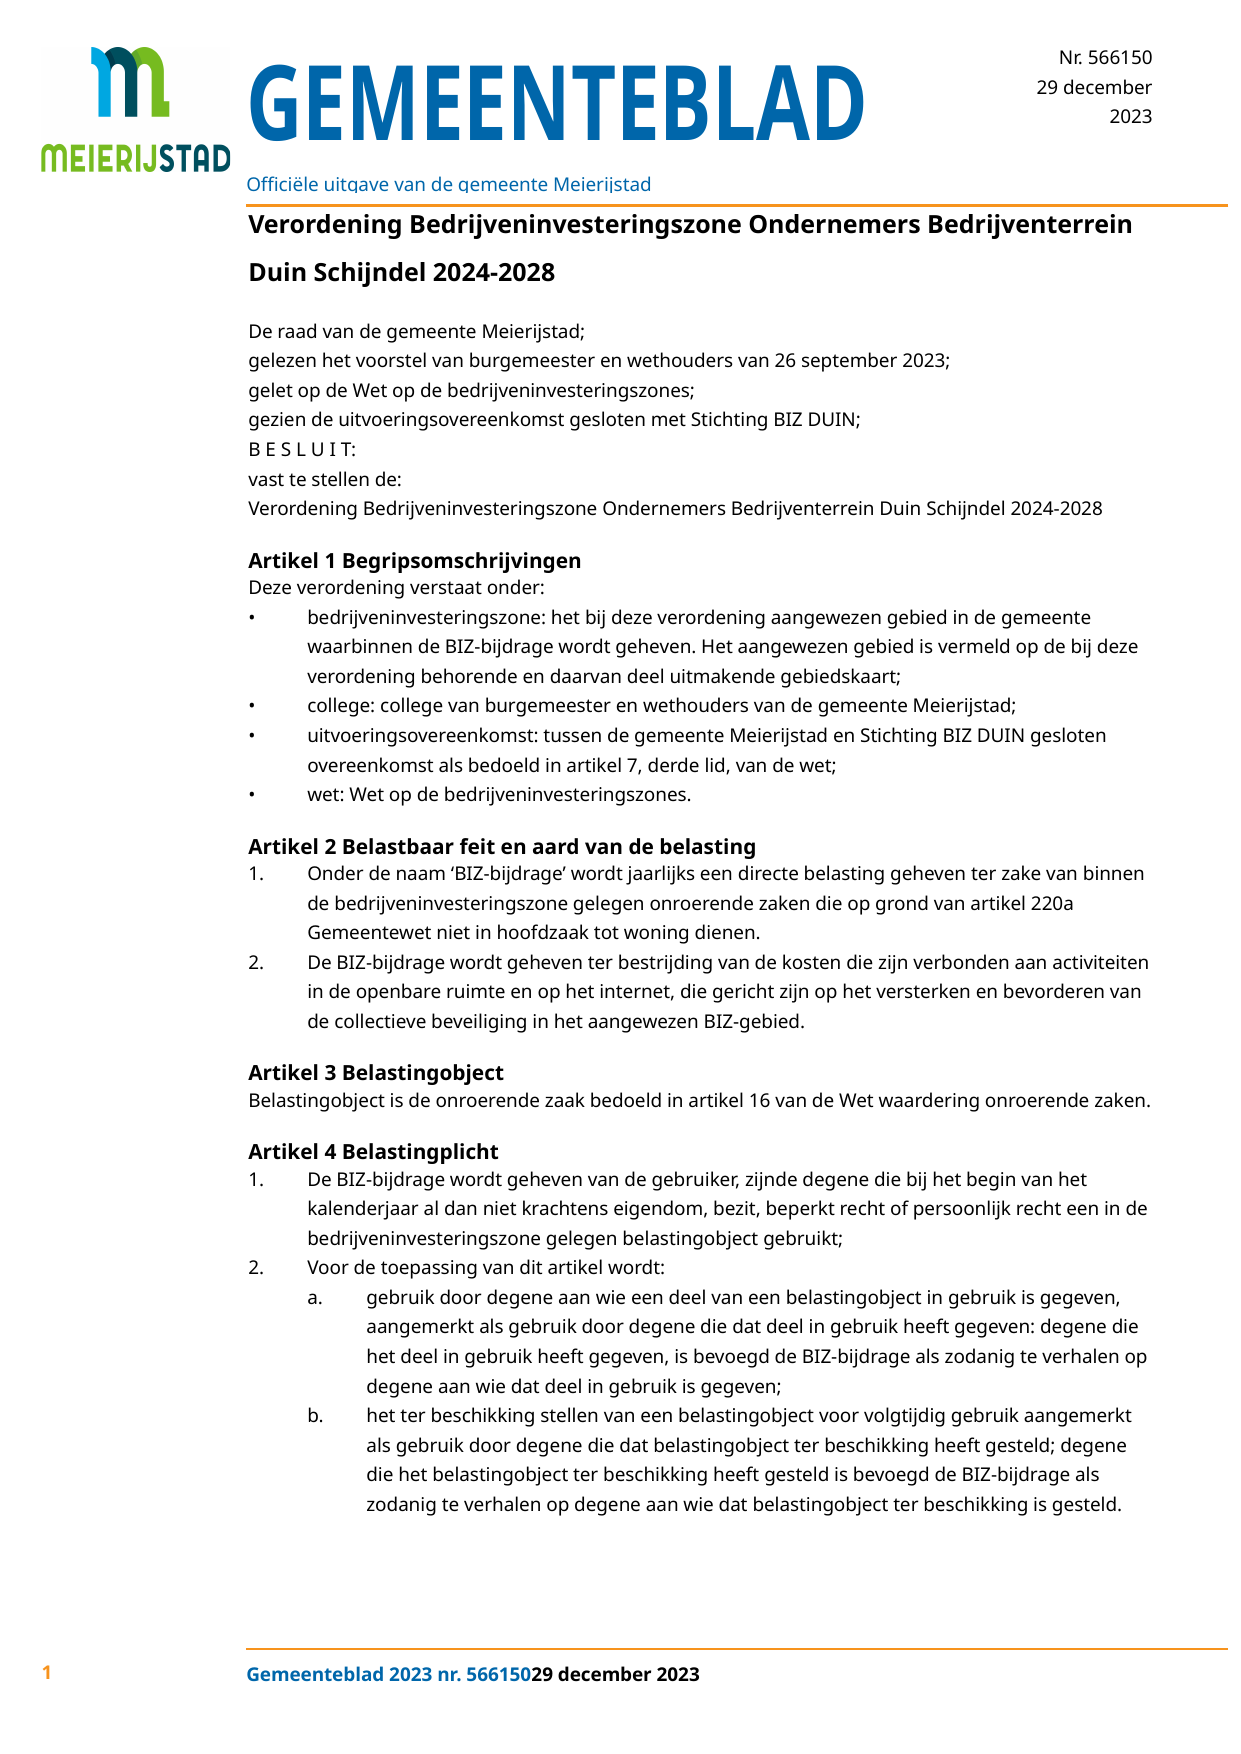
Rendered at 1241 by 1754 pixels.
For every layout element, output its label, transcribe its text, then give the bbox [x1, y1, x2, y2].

list Onder de naam ‘BIZ-bijdrage’ wordt jaarlijks een directe belasting geheven ter zake van binnen de bedrijveninvesteringszone gelegen onroerende zaken die op grond van artikel 220a Gemeentewet niet in hoofdzaak tot woning dienen. [248, 860, 1152, 945]
text Verordening Bedrijveninvesteringszone Ondernemers Bedrijventerrein Duin Schijndel 2024-2028 [248, 207, 1152, 288]
list Voor de toepassing van dit artikel wordt: [248, 1254, 1152, 1280]
list het ter beschikking stellen van een belastingobject voor volgtijdig gebruik aangemerkt als gebruik door degene die dat belastingobject ter beschikking heeft gesteld; degene die het belastingobject ter beschikking heeft gesteld is bevoegd de BIZ-bijdrage als zodanig te verhalen op degene aan wie dat belastingobject ter beschikking is gesteld. [307, 1402, 1152, 1517]
text Verordening Bedrijveninvesteringszone Ondernemers Bedrijventerrein Duin Schijndel 2024-2028 [248, 495, 1152, 521]
text gelezen het voorstel van burgemeester en wethouders van 26 september 2023; [248, 347, 1152, 373]
list De BIZ-bijdrage wordt geheven van de gebruiker, zijnde degene die bij het begin van het kalenderjaar al dan niet krachtens eigendom, bezit, beperkt recht of persoonlijk recht een in de bedrijveninvesteringszone gelegen belastingobject gebruikt; [248, 1166, 1152, 1251]
text Belastingobject is de onroerende zaak bedoeld in artikel 16 van de Wet waardering onroerende zaken. [248, 1087, 1152, 1113]
list gebruik door degene aan wie een deel van een belastingobject in gebruik is gegeven, aangemerkt als gebruik door degene die dat deel in gebruik heeft gegeven: degene die het deel in gebruik heeft gegeven, is bevoegd de BIZ-bijdrage als zodanig te verhalen op degene aan wie dat deel in gebruik is gegeven; [307, 1284, 1152, 1399]
text Artikel 2 Belastbaar feit en aard van de belasting [248, 832, 1152, 860]
list De BIZ-bijdrage wordt geheven ter bestrijding van de kosten die zijn verbonden aan activiteiten in de openbare ruimte en op het internet, die gericht zijn op het versterken en bevorderen van de collectieve beveiliging in het aangewezen BIZ-gebied. [248, 949, 1152, 1034]
list uitvoeringsovereenkomst: tussen de gemeente Meierijstad en Stichting BIZ DUIN gesloten overeenkomst als bedoeld in artikel 7, derde lid, van de wet; [248, 722, 1152, 777]
text Artikel 1 Begripsomschrijvingen [248, 546, 1152, 574]
text vast te stellen de: [248, 466, 1152, 492]
text De raad van de gemeente Meierijstad; [248, 318, 1152, 344]
list bedrijveninvesteringszone: het bij deze verordening aangewezen gebied in de gemeente waarbinnen de BIZ-bijdrage wordt geheven. Het aangewezen gebied is vermeld op de bij deze verordening behorende en daarvan deel uitmakende gebiedskaart; [248, 604, 1152, 689]
text Artikel 3 Belastingobject [248, 1058, 1152, 1087]
text gezien de uitvoeringsovereenkomst gesloten met Stichting BIZ DUIN; [248, 407, 1152, 432]
text Artikel 4 Belastingplicht [248, 1137, 1152, 1166]
text gelet op de Wet op de bedrijveninvesteringszones; [248, 377, 1152, 403]
text Deze verordening verstaat onder: [248, 574, 1152, 600]
list wet: Wet op de bedrijveninvesteringszones. [248, 781, 1152, 807]
text B E S L U I T: [248, 436, 1152, 462]
picture [41, 47, 231, 172]
list college: college van burgemeester en wethouders van de gemeente Meierijstad; [248, 693, 1152, 718]
